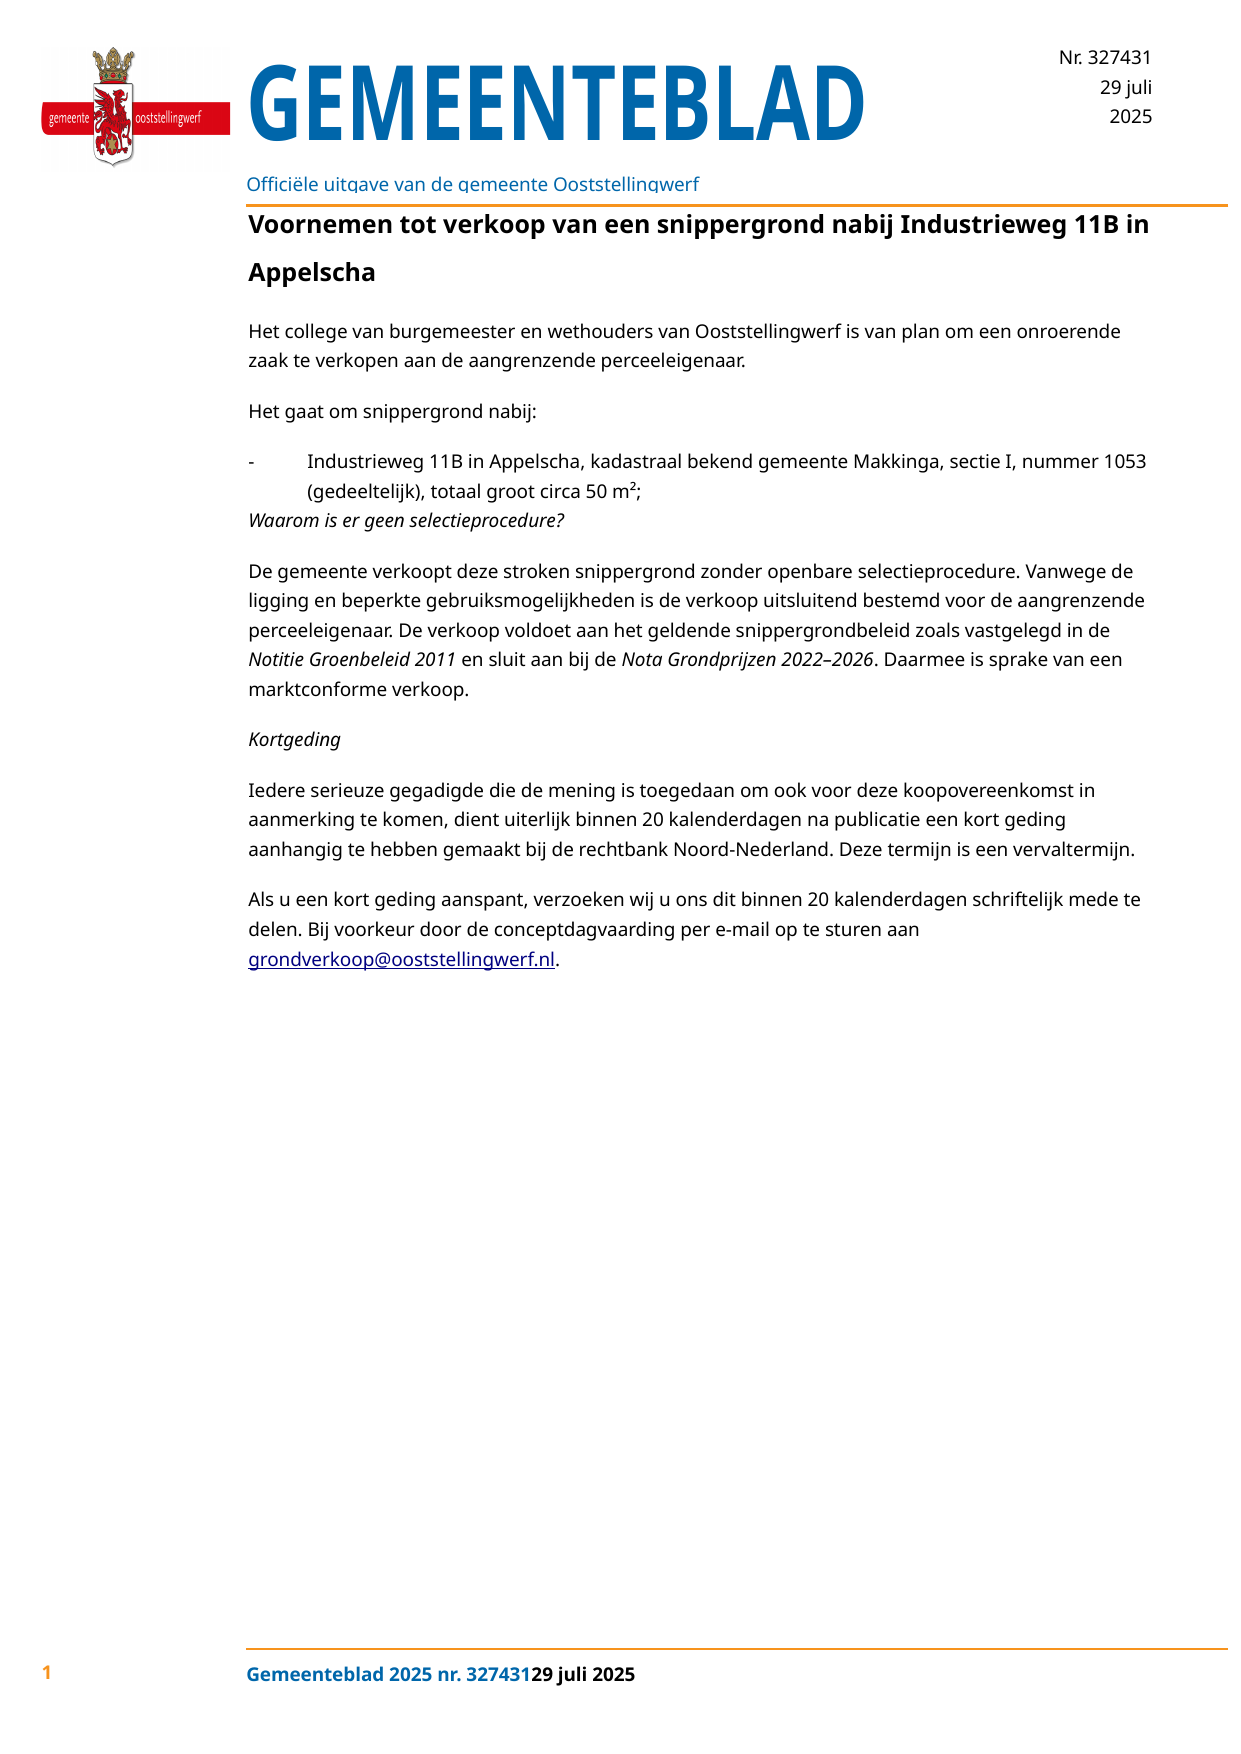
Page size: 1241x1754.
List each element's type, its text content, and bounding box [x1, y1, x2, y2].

picture [41, 47, 231, 172]
text De gemeente verkoopt deze stroken snippergrond zonder openbare selectieprocedure. Vanwege de ligging en beperkte gebruiksmogelijkheden is de verkoop uitsluitend bestemd voor de aangrenzende perceeleigenaar. De verkoop voldoet aan het geldende snippergrondbeleid zoals vastgelegd in de Notitie Groenbeleid 2011 en sluit aan bij de Nota Grondprijzen 2022–2026. Daarmee is sprake van een marktconforme verkoop. [248, 558, 1152, 702]
text Iedere serieuze gegadigde die de mening is toegedaan om ook voor deze koopovereenkomst in aanmerking te komen, dient uiterlijk binnen 20 kalenderdagen na publicatie een kort geding aanhangig te hebben gemaakt bij de rechtbank Noord-Nederland. Deze termijn is een vervaltermijn. [248, 777, 1152, 862]
text Kortgeding [248, 727, 1152, 752]
text Voornemen tot verkoop van een snippergrond nabij Industrieweg 11B in Appelscha [248, 207, 1152, 288]
text Als u een kort geding aanspant, verzoeken wij u ons dit binnen 20 kalenderdagen schriftelijk mede te delen. Bij voorkeur door de conceptdagvaarding per e-mail op te sturen aan grondverkoop@ooststellingwerf.nl. [248, 887, 1152, 972]
text Het gaat om snippergrond nabij: [248, 398, 1152, 424]
text Het college van burgemeester en wethouders van Ooststellingwerf is van plan om een onroerende zaak te verkopen aan de aangrenzende perceeleigenaar. [248, 318, 1152, 373]
list Industrieweg 11B in Appelscha, kadastraal bekend gemeente Makkinga, sectie I, nummer 1053 (gedeeltelijk), totaal groot circa 50 m²; [248, 448, 1152, 504]
text Waarom is er geen selectieprocedure? [248, 507, 1152, 533]
